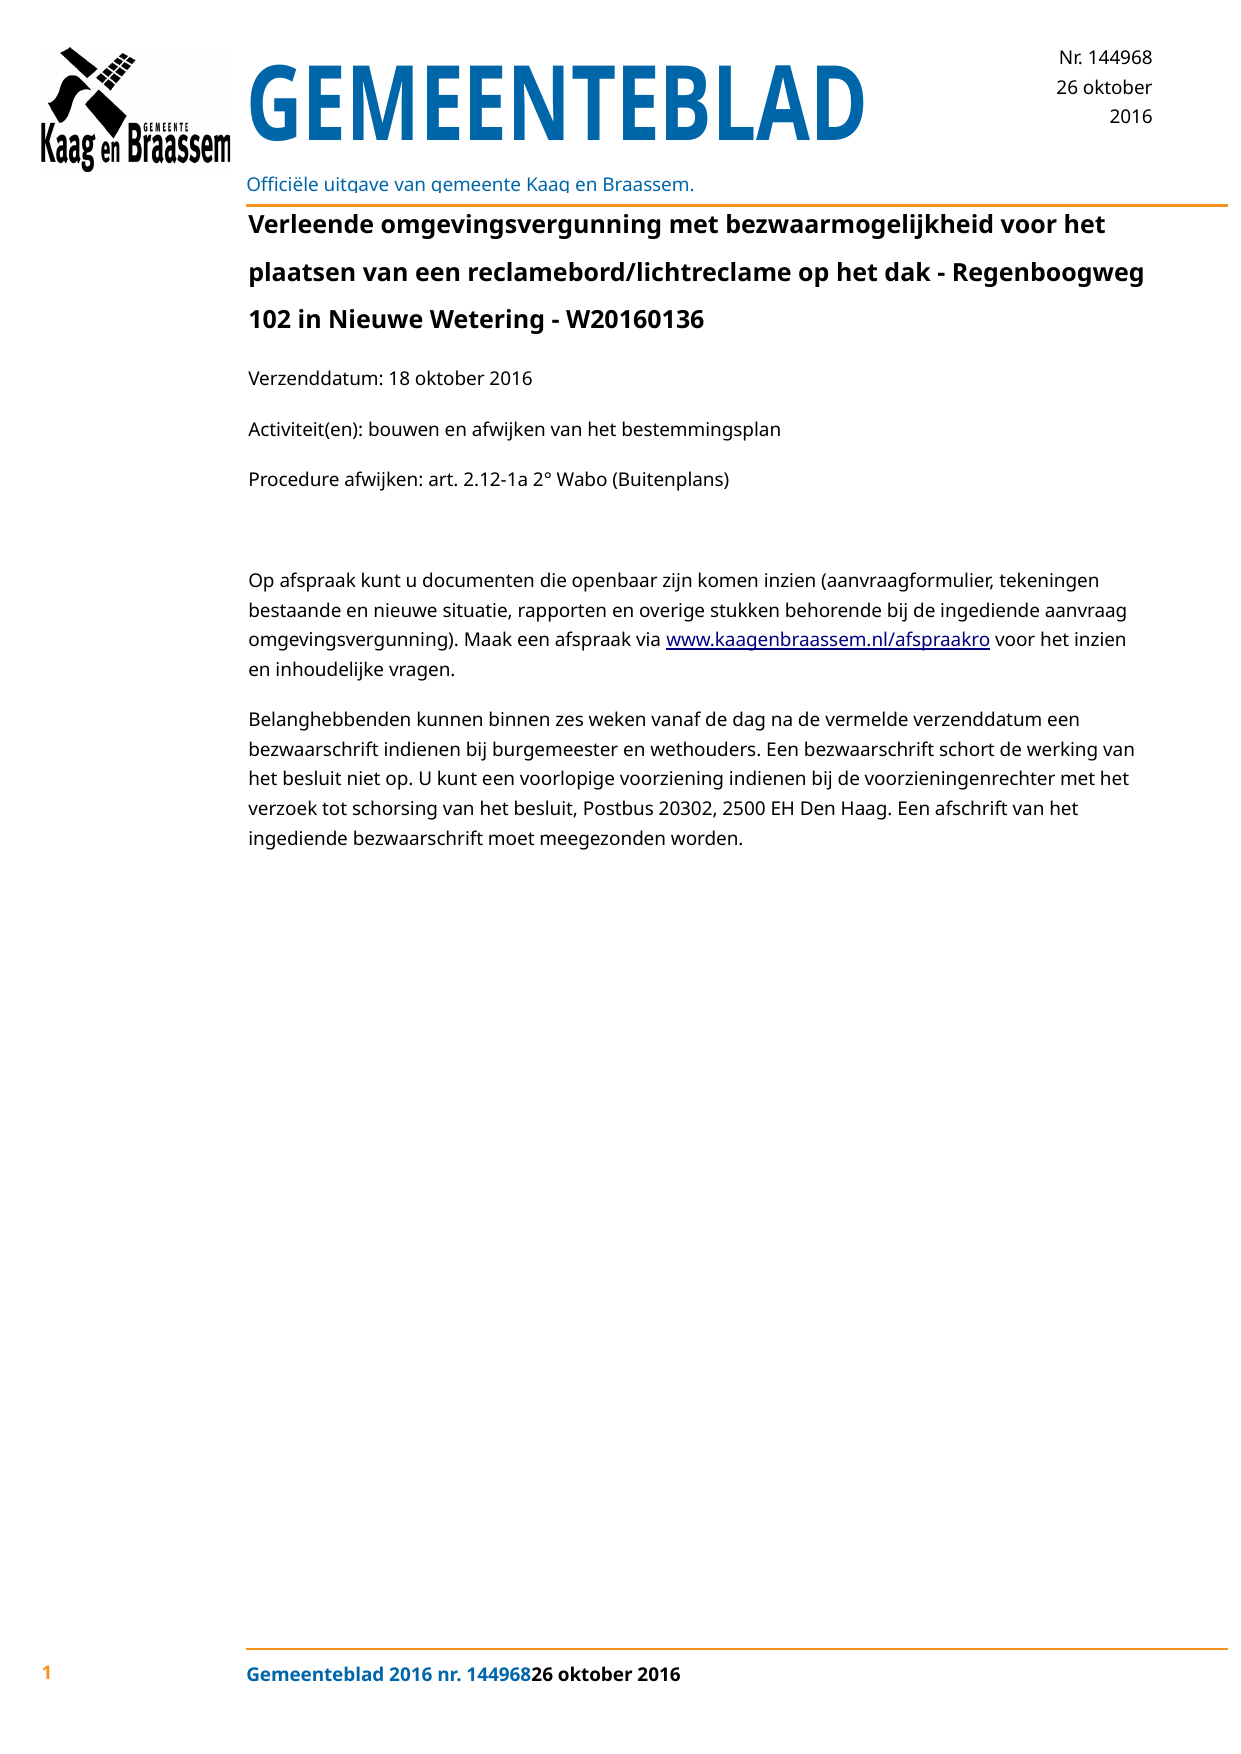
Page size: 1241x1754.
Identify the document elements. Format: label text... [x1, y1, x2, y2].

text Activiteit(en): bouwen en afwijken van het bestemmingsplan [248, 416, 1152, 442]
text Belanghebbenden kunnen binnen zes weken vanaf de dag na de vermelde verzenddatum een bezwaarschrift indienen bij burgemeester en wethouders. Een bezwaarschrift schort de werking van het besluit niet op. U kunt een voorlopige voorziening indienen bij de voorzieningenrechter met het verzoek tot schorsing van het besluit, Postbus 20302, 2500 EH Den Haag. Een afschrift van het ingediende bezwaarschrift moet meegezonden worden. [248, 706, 1152, 850]
text Verzenddatum: 18 oktober 2016 [248, 366, 1152, 391]
text Procedure afwijken: art. 2.12-1a 2° Wabo (Buitenplans) [248, 466, 1152, 492]
text Op afspraak kunt u documenten die openbaar zijn komen inzien (aanvraagformulier, tekeningen bestaande en nieuwe situatie, rapporten en overige stukken behorende bij de ingediende aanvraag omgevingsvergunning). Maak een afspraak via www.kaagenbraassem.nl/afspraakro voor het inzien en inhoudelijke vragen. [248, 567, 1152, 682]
picture [41, 47, 231, 172]
text Verleende omgevingsvergunning met bezwaarmogelijkheid voor het plaatsen van een reclamebord/lichtreclame op het dak - Regenboogweg 102 in Nieuwe Wetering - W20160136 [248, 207, 1152, 336]
